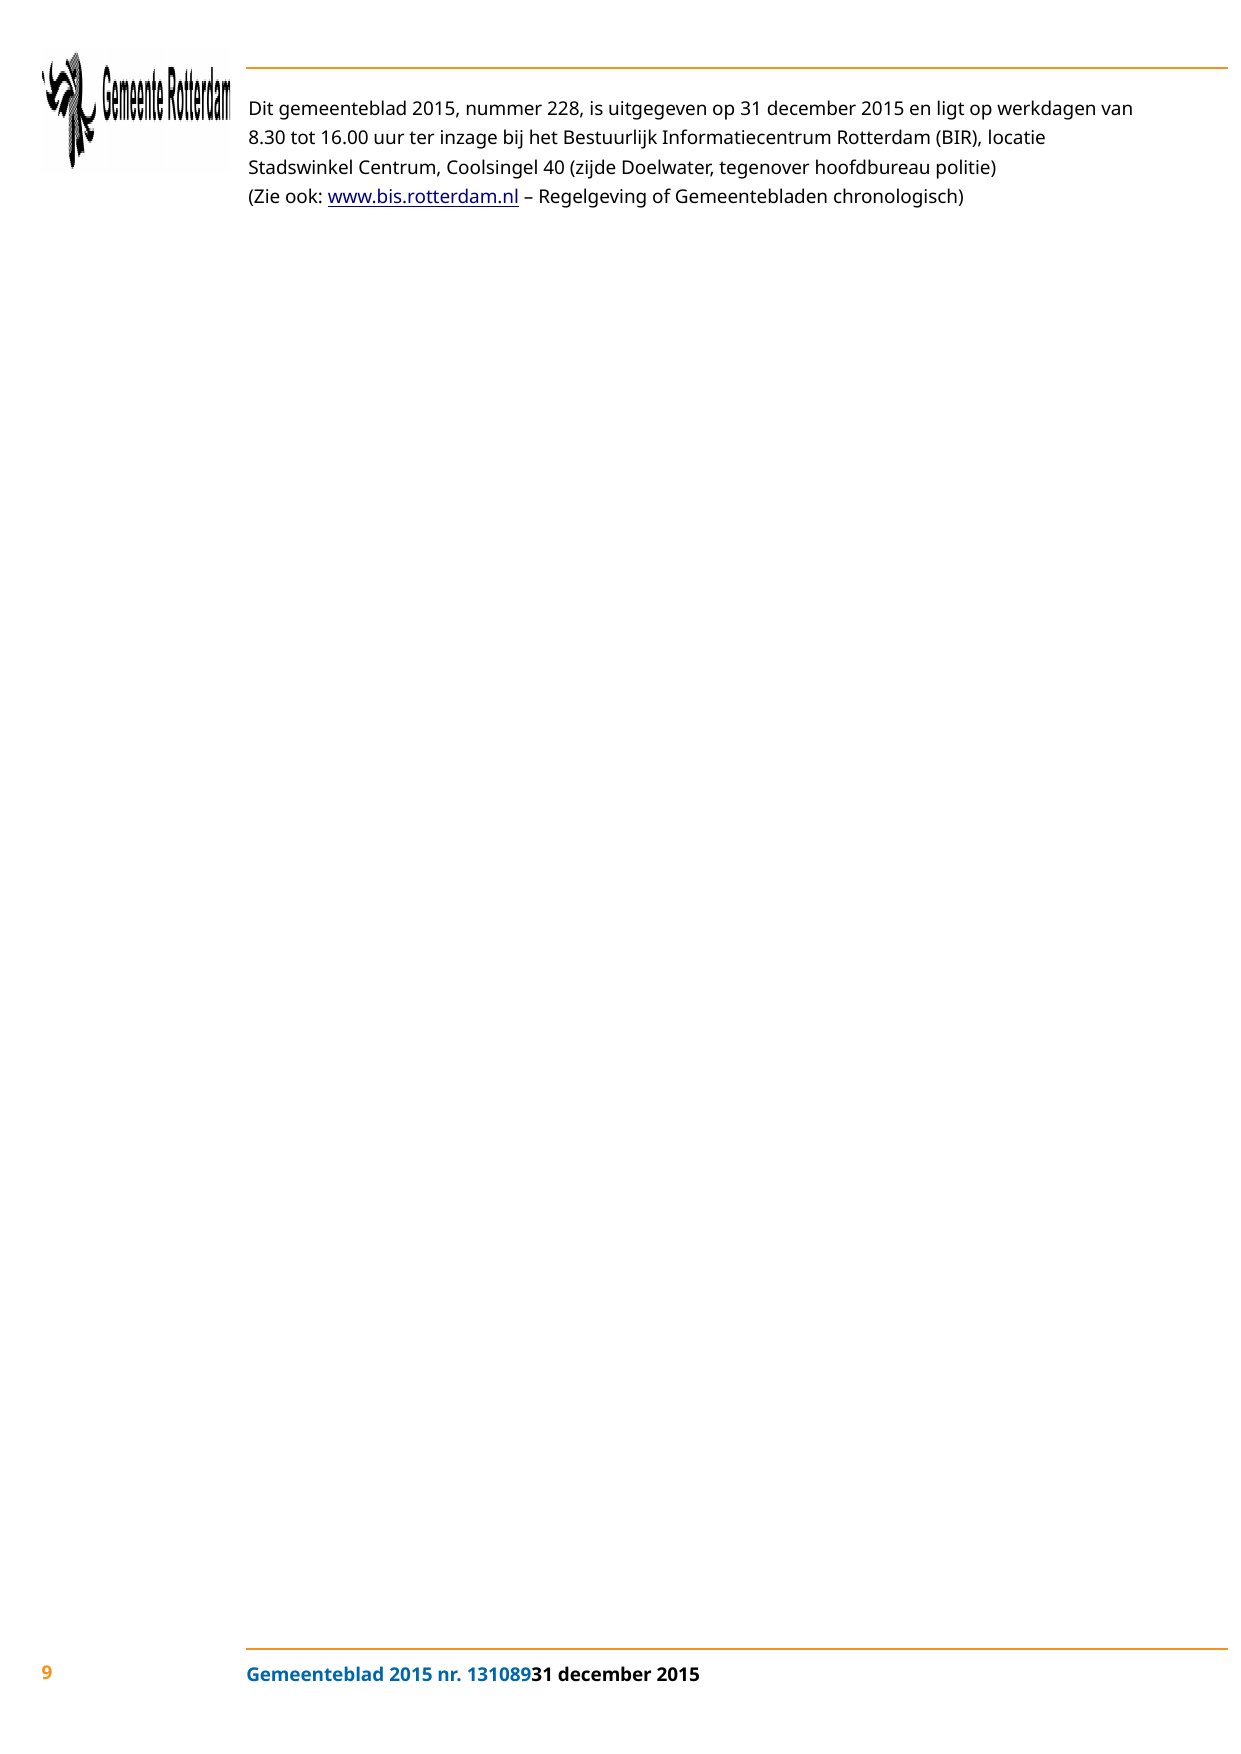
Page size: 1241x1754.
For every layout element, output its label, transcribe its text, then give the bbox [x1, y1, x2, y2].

text Dit gemeenteblad 2015, nummer 228, is uitgegeven op 31 december 2015 en ligt op werkdagen van 8.30 tot 16.00 uur ter inzage bij het Bestuurlijk Informatiecentrum Rotterdam (BIR), locatie Stadswinkel Centrum, Coolsingel 40 (zijde Doelwater, tegenover hoofdbureau politie) [248, 95, 1152, 180]
text (Zie ook: www.bis.rotterdam.nl – Regelgeving of Gemeentebladen chronologisch) [248, 184, 1152, 209]
picture [41, 47, 231, 172]
